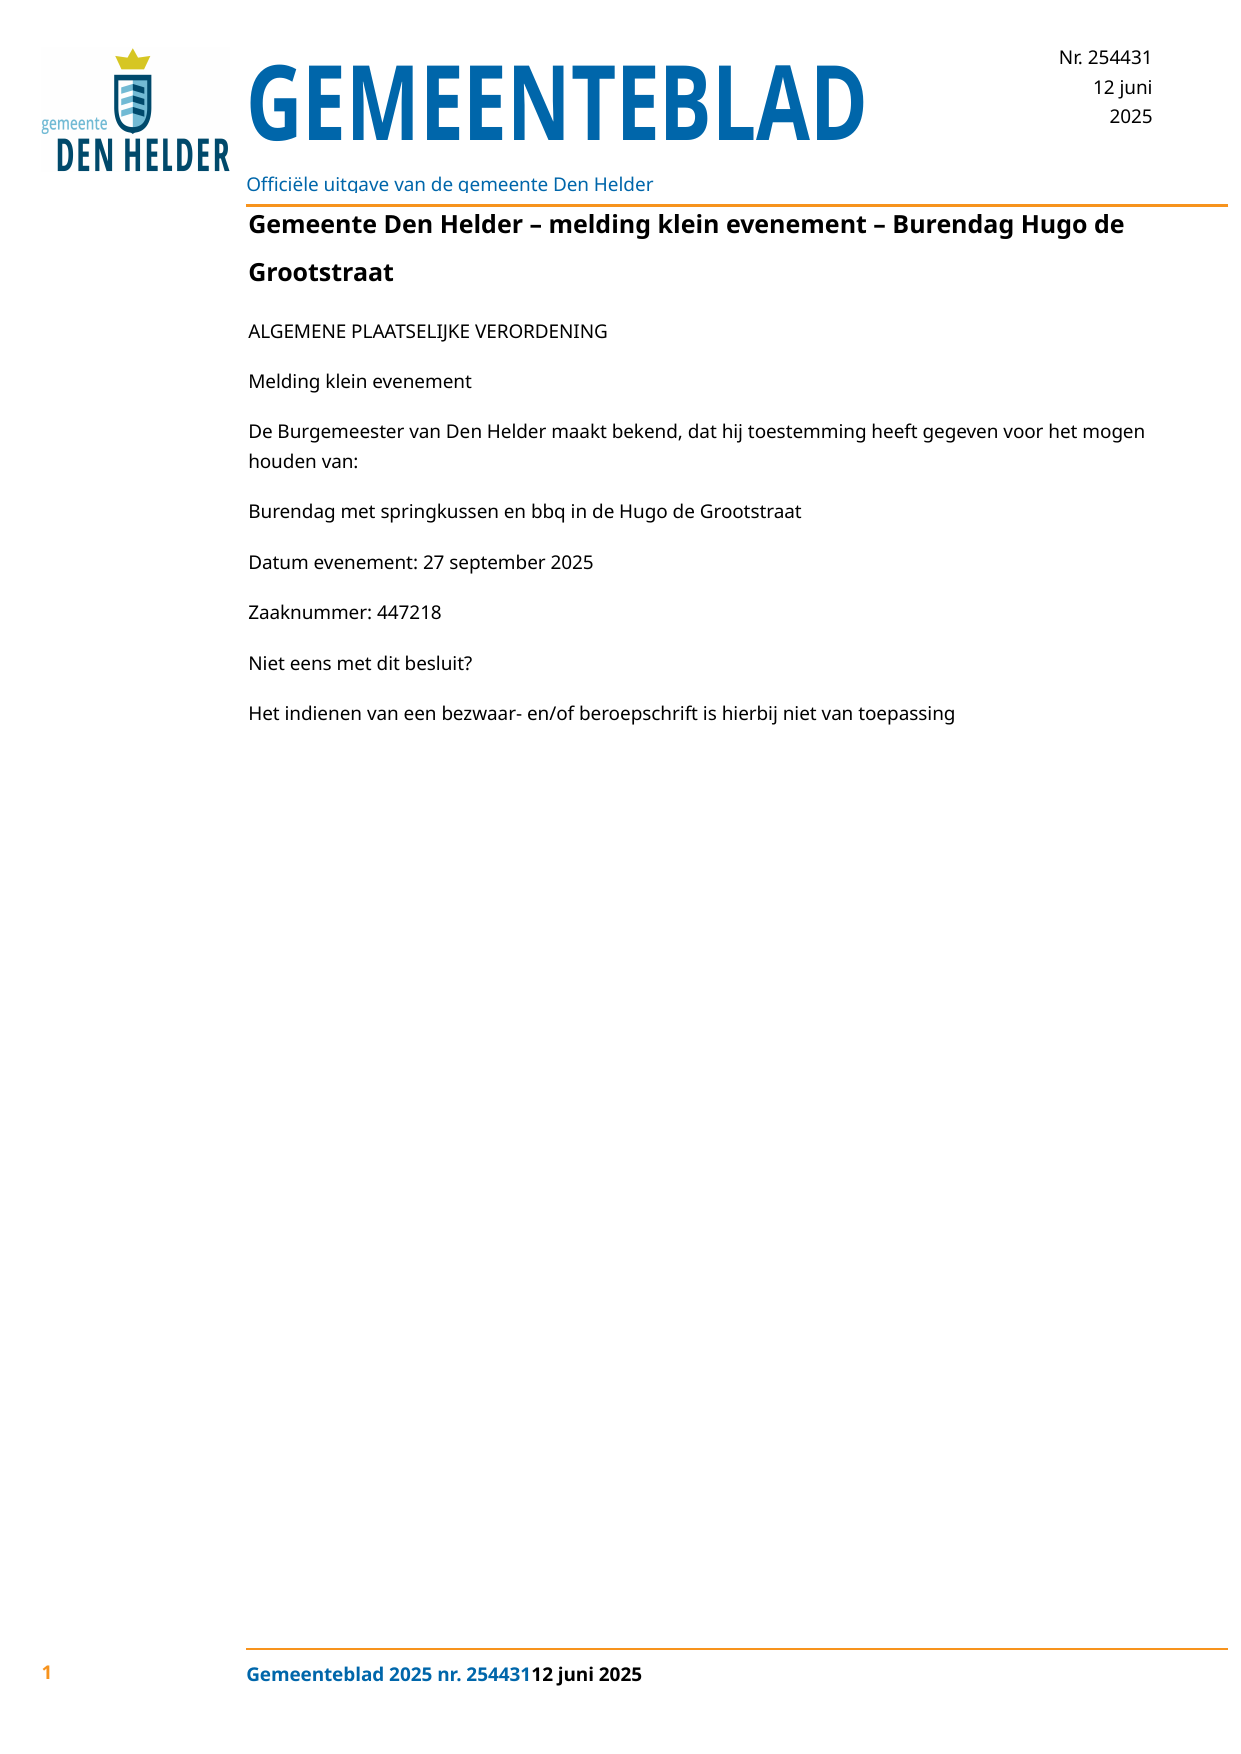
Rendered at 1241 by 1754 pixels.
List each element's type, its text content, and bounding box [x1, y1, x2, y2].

text Het indienen van een bezwaar- en/of beroepschrift is hierbij niet van toepassing [248, 700, 1152, 726]
text Gemeente Den Helder – melding klein evenement – Burendag Hugo de Grootstraat [248, 207, 1152, 288]
picture [41, 47, 231, 172]
text Niet eens met dit besluit? [248, 650, 1152, 676]
text ALGEMENE PLAATSELIJKE VERORDENING [248, 318, 1152, 344]
text Datum evenement: 27 september 2025 [248, 549, 1152, 575]
picture [220, 160, 224, 172]
picture [130, 157, 135, 172]
text Melding klein evenement [248, 368, 1152, 394]
picture [63, 144, 68, 165]
text Zaaknummer: 447218 [248, 599, 1152, 625]
text De Burgemeester van Den Helder maakt bekend, dat hij toestemming heeft gegeven voor het mogen houden van: [248, 419, 1152, 474]
picture [100, 154, 106, 172]
picture [182, 144, 187, 165]
text Burendag met springkussen en bbq in de Hugo de Grootstraat [248, 499, 1152, 524]
